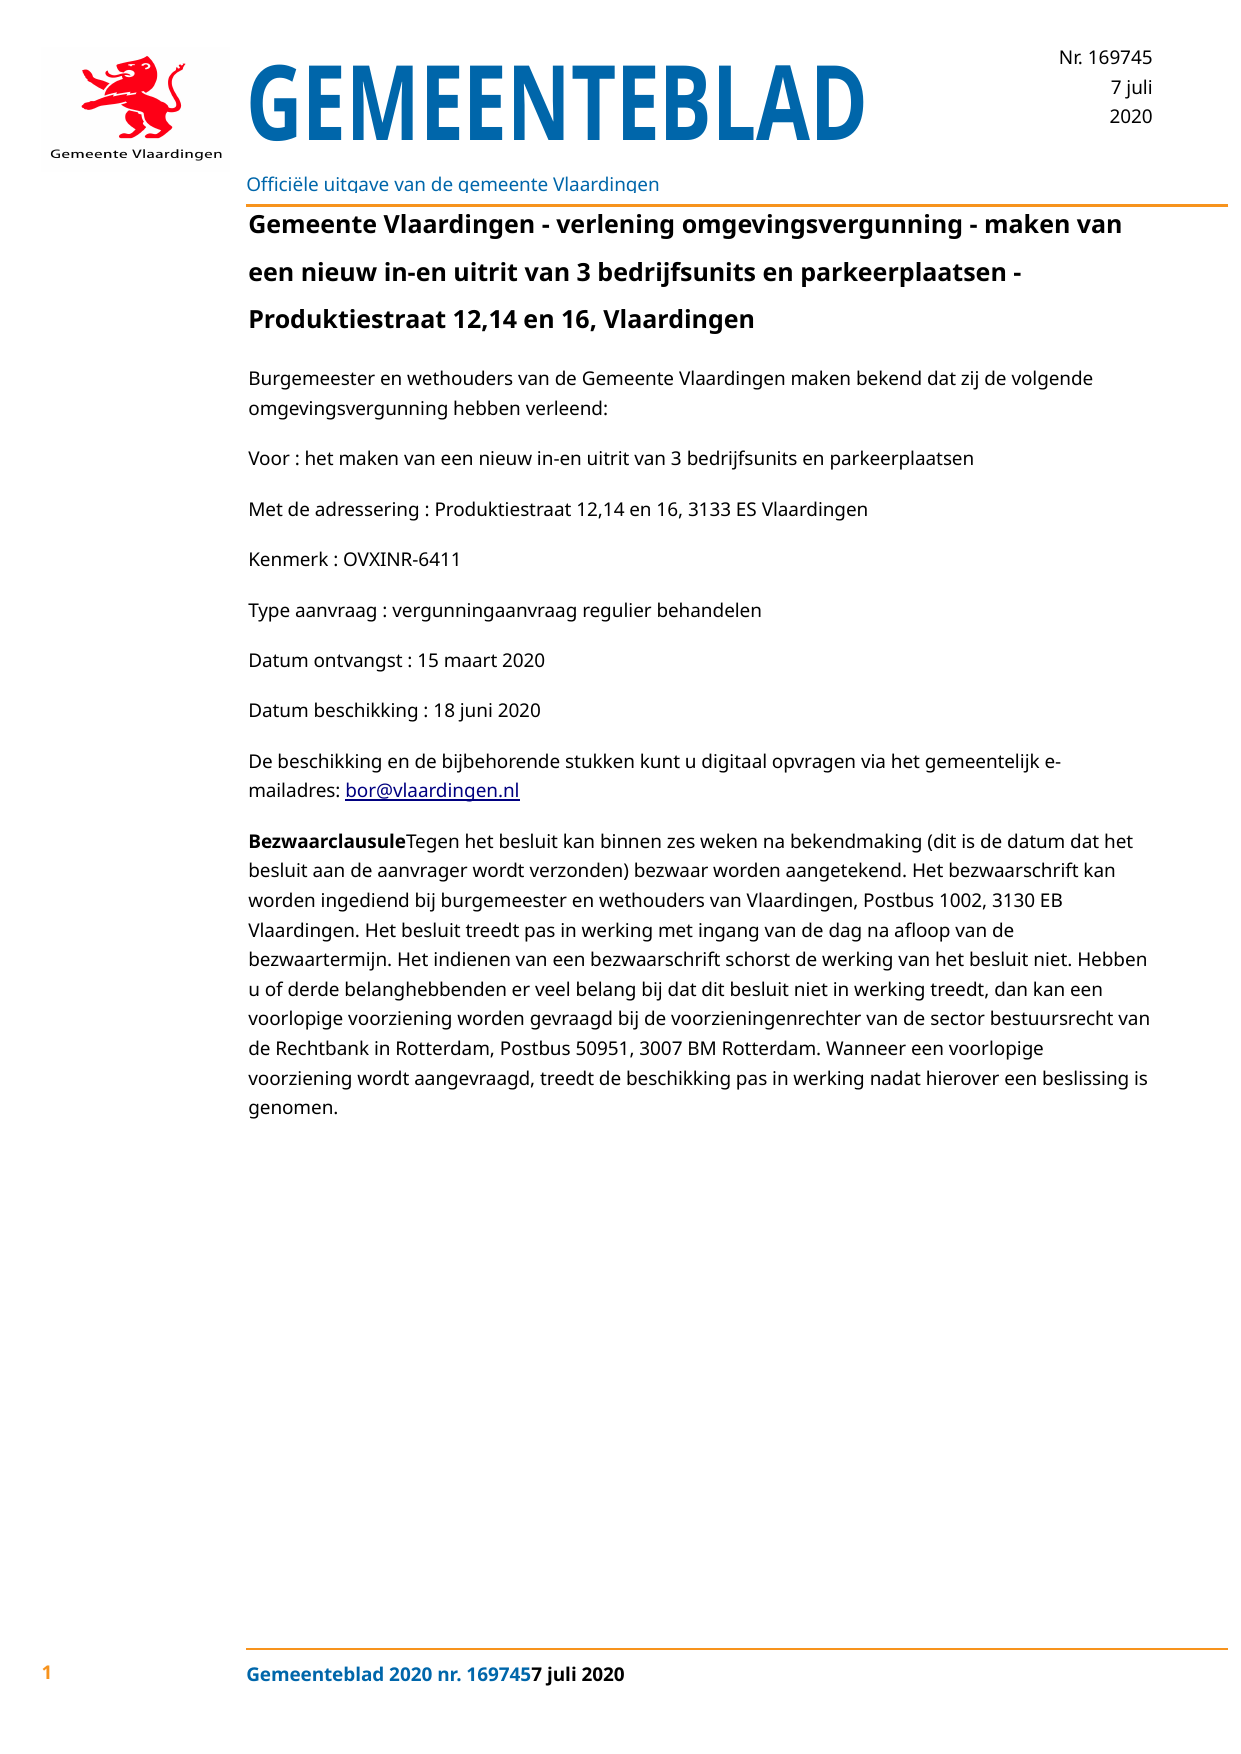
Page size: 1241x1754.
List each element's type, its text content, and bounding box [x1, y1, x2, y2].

text Gemeente Vlaardingen - verlening omgevingsvergunning - maken van een nieuw in-en uitrit van 3 bedrijfsunits en parkeerplaatsen - Produktiestraat 12,14 en 16, Vlaardingen [248, 207, 1152, 336]
text BezwaarclausuleTegen het besluit kan binnen zes weken na bekendmaking (dit is de datum dat het besluit aan de aanvrager wordt verzonden) bezwaar worden aangetekend. Het bezwaarschrift kan worden ingediend bij burgemeester en wethouders van Vlaardingen, Postbus 1002, 3130 EB Vlaardingen. Het besluit treedt pas in werking met ingang van de dag na afloop van de bezwaartermijn. Het indienen van een bezwaarschrift schorst de werking van het besluit niet. Hebben u of derde belanghebbenden er veel belang bij dat dit besluit niet in werking treedt, dan kan een voorlopige voorziening worden gevraagd bij de voorzieningenrechter van de sector bestuursrecht van de Rechtbank in Rotterdam, Postbus 50951, 3007 BM Rotterdam. Wanneer een voorlopige voorziening wordt aangevraagd, treedt de beschikking pas in werking nadat hierover een beslissing is genomen. [248, 828, 1152, 1120]
text Met de adressering : Produktiestraat 12,14 en 16, 3133 ES Vlaardingen [248, 496, 1152, 522]
text De beschikking en de bijbehorende stukken kunt u digitaal opvragen via het gemeentelijk e-mailadres: bor@vlaardingen.nl [248, 748, 1152, 803]
text Type aanvraag : vergunningaanvraag regulier behandelen [248, 597, 1152, 622]
text Kenmerk : OVXINR-6411 [248, 546, 1152, 572]
text Burgemeester en wethouders van de Gemeente Vlaardingen maken bekend dat zij de volgende omgevingsvergunning hebben verleend: [248, 366, 1152, 421]
picture [41, 47, 231, 172]
text Datum ontvangst : 15 maart 2020 [248, 647, 1152, 673]
text Datum beschikking : 18 juni 2020 [248, 698, 1152, 723]
text Voor : het maken van een nieuw in-en uitrit van 3 bedrijfsunits en parkeerplaatsen [248, 446, 1152, 471]
